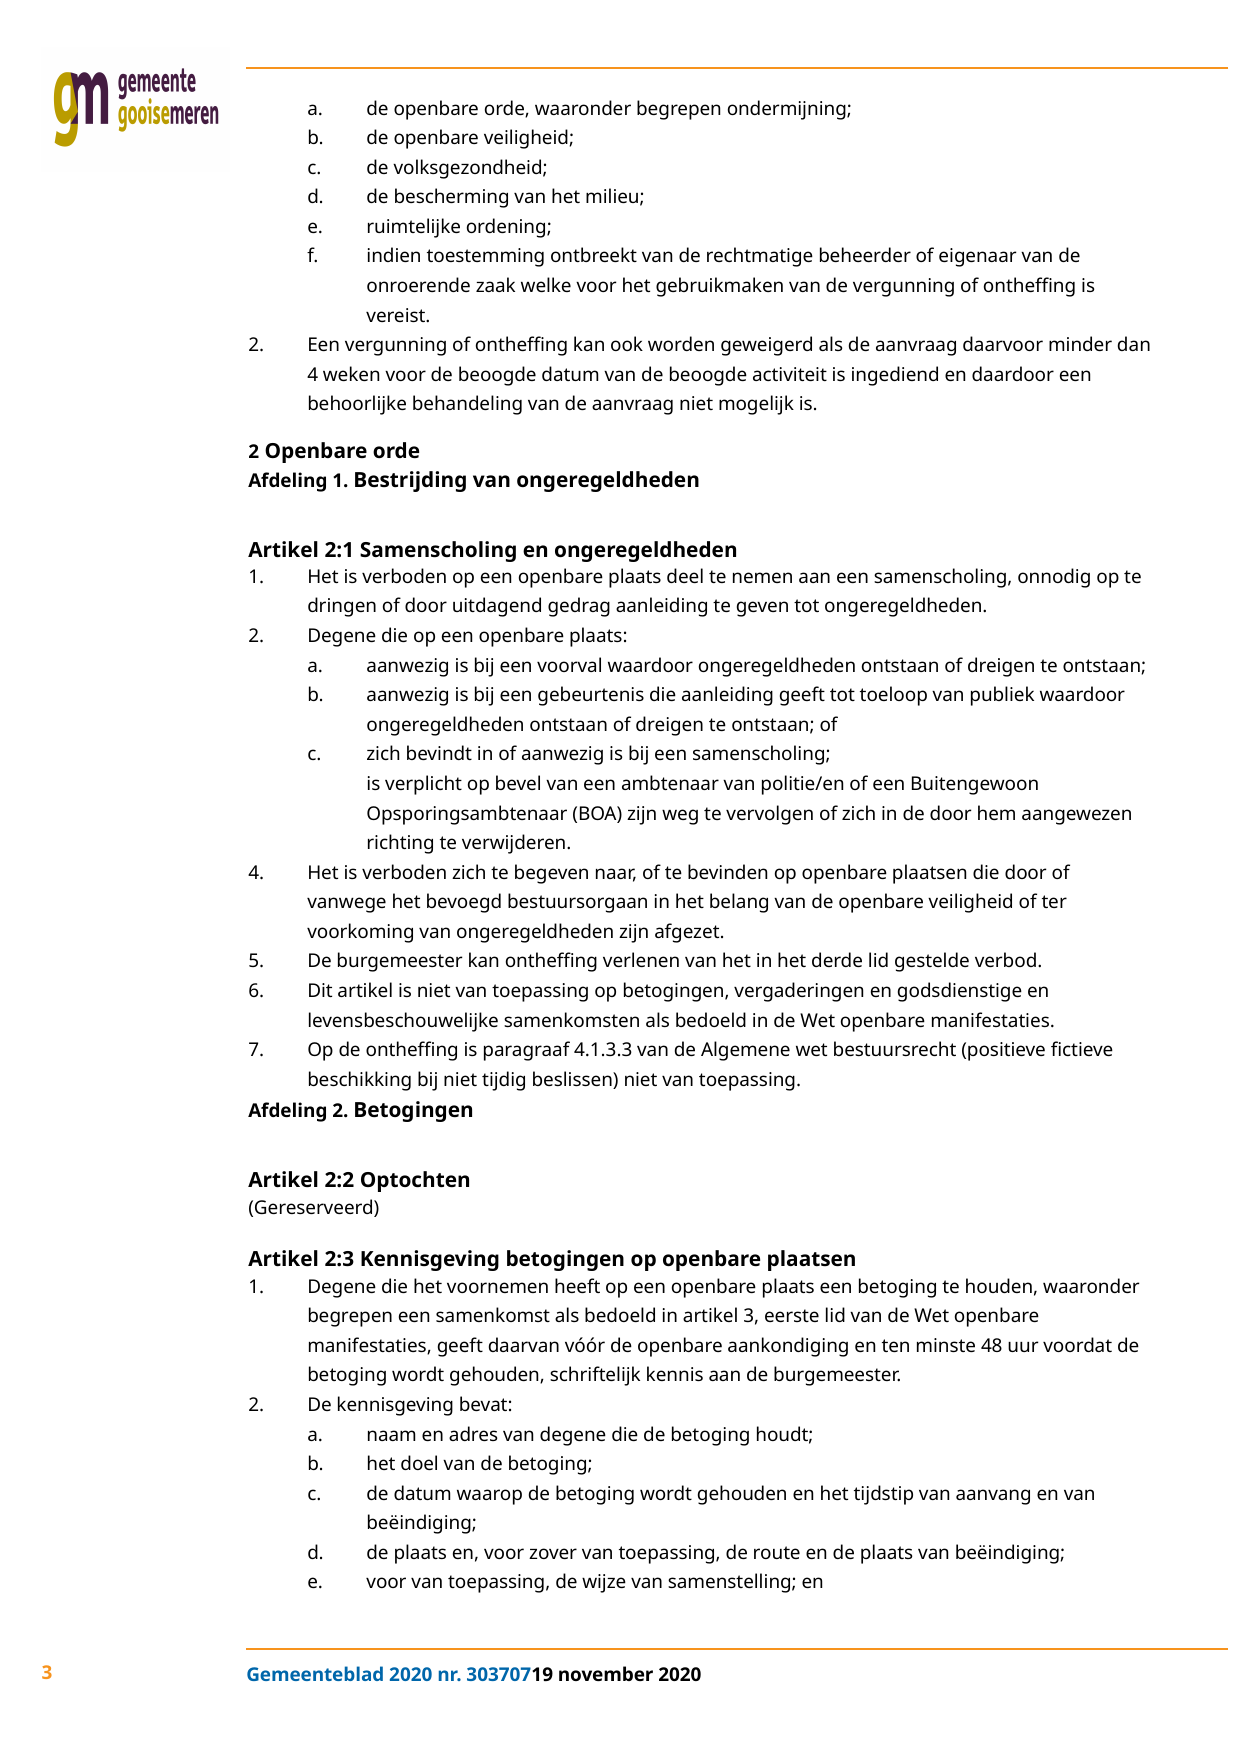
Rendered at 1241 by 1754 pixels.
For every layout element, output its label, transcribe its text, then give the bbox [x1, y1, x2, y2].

list Degene die op een openbare plaats: [248, 622, 1152, 648]
list is verplicht op bevel van een ambtenaar van politie/en of een Buitengewoon Opsporingsambtenaar (BOA) zijn weg te vervolgen of zich in de door hem aangewezen richting te verwijderen. [307, 770, 1152, 855]
list aanwezig is bij een gebeurtenis die aanleiding geeft tot toeloop van publiek waardoor ongeregeldheden ontstaan of dreigen te ontstaan; of [307, 681, 1152, 737]
list Dit artikel is niet van toepassing op betogingen, vergaderingen en godsdienstige en levensbeschouwelijke samenkomsten als bedoeld in de Wet openbare manifestaties. [248, 977, 1152, 1033]
list de datum waarop de betoging wordt gehouden en het tijdstip van aanvang en van beëindiging; [307, 1480, 1152, 1535]
text (Gereserveerd) [248, 1194, 1152, 1220]
list De kennisgeving bevat: [248, 1391, 1152, 1417]
list aanwezig is bij een voorval waardoor ongeregeldheden ontstaan of dreigen te ontstaan; [307, 652, 1152, 678]
text Artikel 2:2 Optochten [248, 1166, 1152, 1194]
list het doel van de betoging; [307, 1450, 1152, 1476]
list de openbare orde, waaronder begrepen ondermijning; [307, 95, 1152, 121]
text Afdeling 1. Bestrijding van ongeregeldheden [248, 465, 1152, 493]
list De burgemeester kan ontheffing verlenen van het in het derde lid gestelde verbod. [248, 948, 1152, 973]
text Artikel 2:3 Kennisgeving betogingen op openbare plaatsen [248, 1244, 1152, 1273]
list Het is verboden op een openbare plaats deel te nemen aan een samenscholing, onnodig op te dringen of door uitdagend gedrag aanleiding te geven tot ongeregeldheden. [248, 563, 1152, 618]
picture [41, 47, 231, 172]
text 2 Openbare orde [248, 436, 1152, 465]
list de openbare veiligheid; [307, 124, 1152, 150]
list ruimtelijke ordening; [307, 213, 1152, 239]
list Degene die het voornemen heeft op een openbare plaats een betoging te houden, waaronder begrepen een samenkomst als bedoeld in artikel 3, eerste lid van de Wet openbare manifestaties, geeft daarvan vóór de openbare aankondiging en ten minste 48 uur voordat de betoging wordt gehouden, schriftelijk kennis aan de burgemeester. [248, 1273, 1152, 1387]
list de plaats en, voor zover van toepassing, de route en de plaats van beëindiging; [307, 1539, 1152, 1565]
list zich bevindt in of aanwezig is bij een samenscholing; [307, 741, 1152, 766]
text Afdeling 2. Betogingen [248, 1096, 1152, 1124]
list indien toestemming ontbreekt van de rechtmatige beheerder of eigenaar van de onroerende zaak welke voor het gebruikmaken van de vergunning of ontheffing is vereist. [307, 243, 1152, 328]
list de bescherming van het milieu; [307, 183, 1152, 209]
list Het is verboden zich te begeven naar, of te bevinden op openbare plaatsen die door of vanwege het bevoegd bestuursorgaan in het belang van de openbare veiligheid of ter voorkoming van ongeregeldheden zijn afgezet. [248, 859, 1152, 944]
list naam en adres van degene die de betoging houdt; [307, 1421, 1152, 1447]
list voor van toepassing, de wijze van samenstelling; en [307, 1569, 1152, 1594]
text Artikel 2:1 Samenscholing en ongeregeldheden [248, 535, 1152, 563]
list Op de ontheffing is paragraaf 4.1.3.3 van de Algemene wet bestuursrecht (positieve fictieve beschikking bij niet tijdig beslissen) niet van toepassing. [248, 1036, 1152, 1092]
list de volksgezondheid; [307, 154, 1152, 180]
list Een vergunning of ontheffing kan ook worden geweigerd als de aanvraag daarvoor minder dan 4 weken voor de beoogde datum van de beoogde activiteit is ingediend en daardoor een behoorlijke behandeling van de aanvraag niet mogelijk is. [248, 331, 1152, 416]
